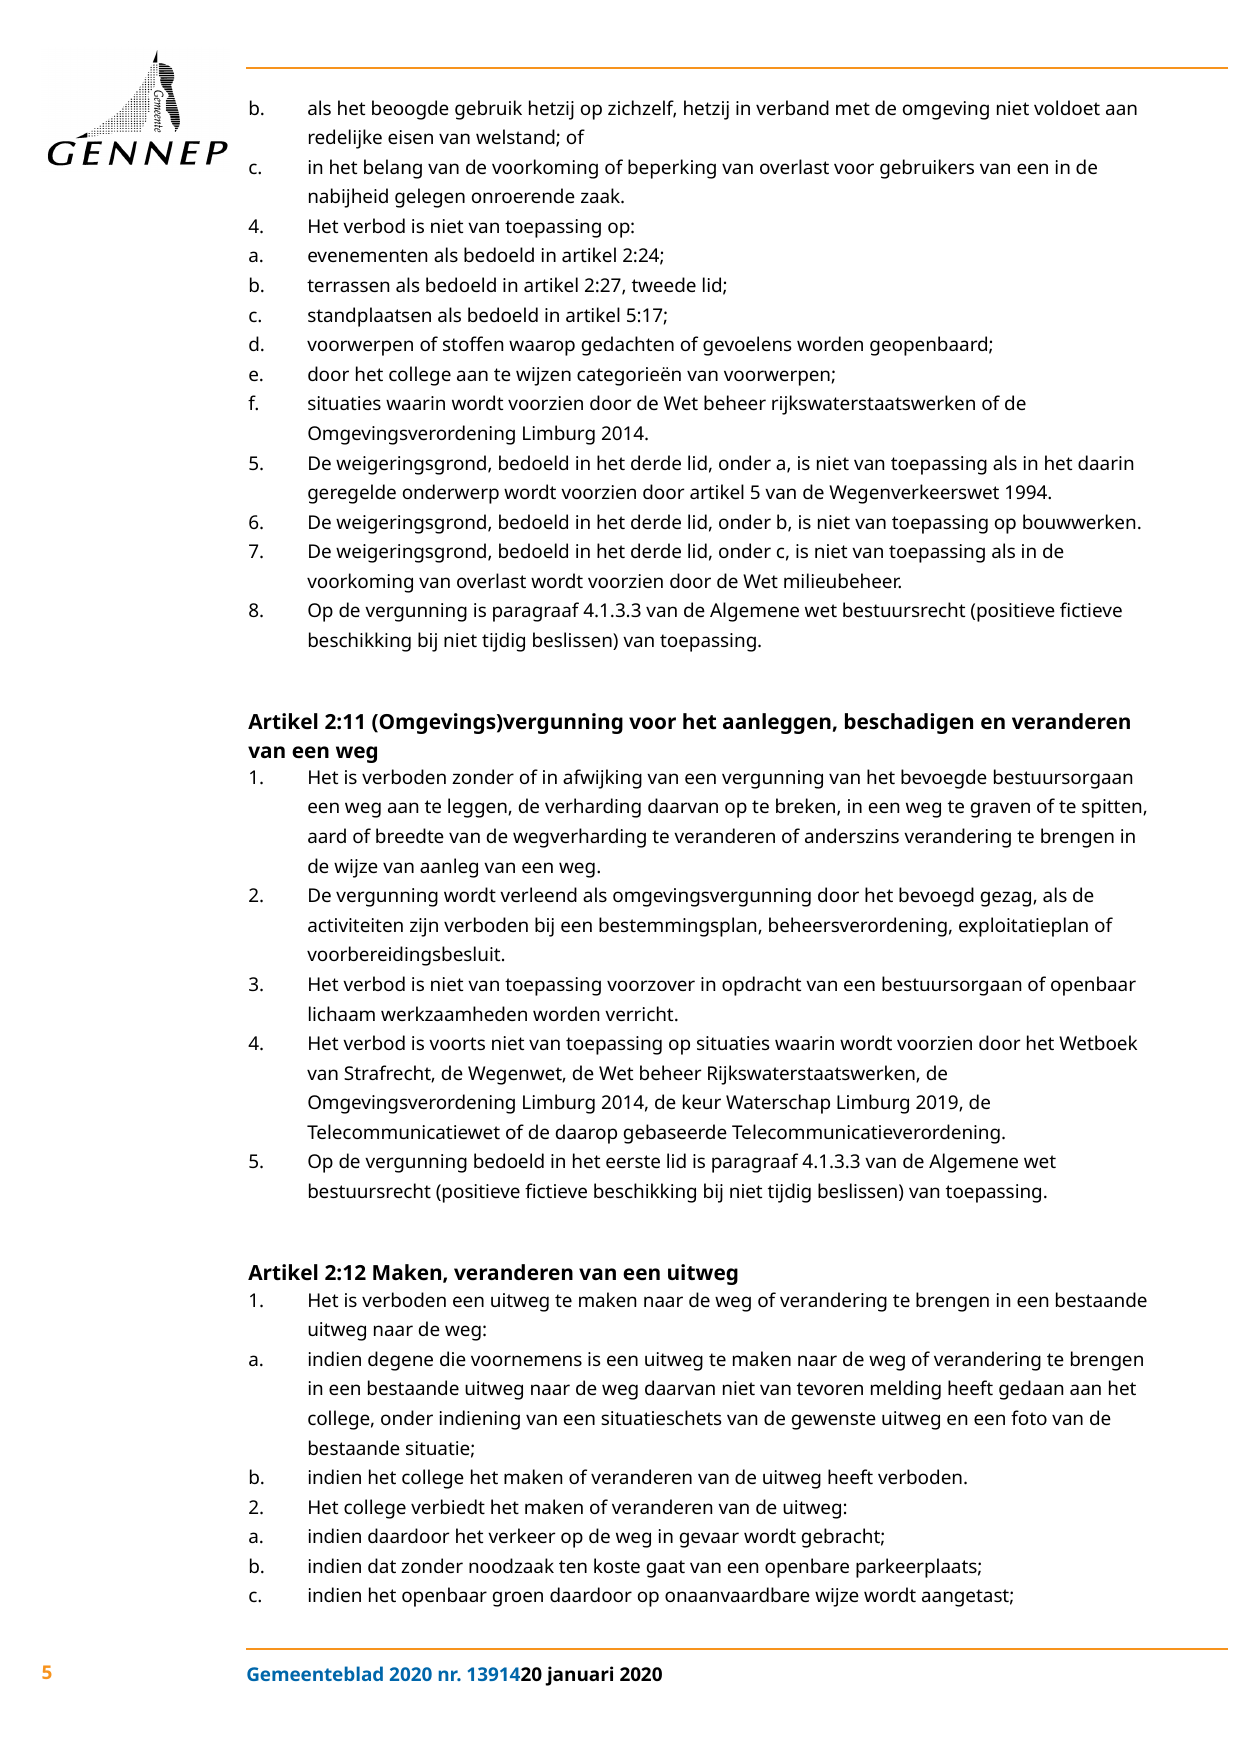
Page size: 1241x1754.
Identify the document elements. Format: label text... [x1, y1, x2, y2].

list Het college verbiedt het maken of veranderen van de uitweg: [248, 1494, 1152, 1519]
text Artikel 2:11 (Omgevings)vergunning voor het aanleggen, beschadigen en veranderen van een weg [248, 707, 1152, 764]
list terrassen als bedoeld in artikel 2:27, tweede lid; [248, 272, 1152, 298]
list indien degene die voornemens is een uitweg te maken naar de weg of verandering te brengen in een bestaande uitweg naar de weg daarvan niet van tevoren melding heeft gedaan aan het college, onder indiening van een situatieschets van de gewenste uitweg en een foto van de bestaande situatie; [248, 1346, 1152, 1460]
list Het verbod is voorts niet van toepassing op situaties waarin wordt voorzien door het Wetboek van Strafrecht, de Wegenwet, de Wet beheer Rijkswaterstaatswerken, de Omgevingsverordening Limburg 2014, de keur Waterschap Limburg 2019, de Telecommunicatiewet of de daarop gebaseerde Telecommunicatieverordening. [248, 1030, 1152, 1145]
list De weigeringsgrond, bedoeld in het derde lid, onder c, is niet van toepassing als in de voorkoming van overlast wordt voorzien door de Wet milieubeheer. [248, 538, 1152, 594]
list Het is verboden zonder of in afwijking van een vergunning van het bevoegde bestuursorgaan een weg aan te leggen, de verharding daarvan op te breken, in een weg te graven of te spitten, aard of breedte van de wegverharding te veranderen of anderszins verandering te brengen in de wijze van aanleg van een weg. [248, 764, 1152, 879]
list indien het college het maken of veranderen van de uitweg heeft verboden. [248, 1464, 1152, 1490]
list door het college aan te wijzen categorieën van voorwerpen; [248, 361, 1152, 387]
list in het belang van de voorkoming of beperking van overlast voor gebruikers van een in de nabijheid gelegen onroerende zaak. [248, 154, 1152, 209]
list situaties waarin wordt voorzien door de Wet beheer rijkswaterstaatswerken of de Omgevingsverordening Limburg 2014. [248, 391, 1152, 446]
list Op de vergunning is paragraaf 4.1.3.3 van de Algemene wet bestuursrecht (positieve fictieve beschikking bij niet tijdig beslissen) van toepassing. [248, 598, 1152, 653]
list indien dat zonder noodzaak ten koste gaat van een openbare parkeerplaats; [248, 1553, 1152, 1579]
list Op de vergunning bedoeld in het eerste lid is paragraaf 4.1.3.3 van de Algemene wet bestuursrecht (positieve fictieve beschikking bij niet tijdig beslissen) van toepassing. [248, 1149, 1152, 1204]
list Het verbod is niet van toepassing voorzover in opdracht van een bestuursorgaan of openbaar lichaam werkzaamheden worden verricht. [248, 971, 1152, 1027]
list standplaatsen als bedoeld in artikel 5:17; [248, 302, 1152, 328]
list De vergunning wordt verleend als omgevingsvergunning door het bevoegd gezag, als de activiteiten zijn verboden bij een bestemmingsplan, beheersverordening, exploitatieplan of voorbereidingsbesluit. [248, 882, 1152, 967]
list voorwerpen of stoffen waarop gedachten of gevoelens worden geopenbaard; [248, 331, 1152, 357]
list Het verbod is niet van toepassing op: [248, 213, 1152, 239]
picture [41, 47, 231, 172]
list Het is verboden een uitweg te maken naar de weg of verandering te brengen in een bestaande uitweg naar de weg: [248, 1287, 1152, 1342]
list indien daardoor het verkeer op de weg in gevaar wordt gebracht; [248, 1523, 1152, 1549]
list De weigeringsgrond, bedoeld in het derde lid, onder b, is niet van toepassing op bouwwerken. [248, 509, 1152, 535]
list als het beoogde gebruik hetzij op zichzelf, hetzij in verband met de omgeving niet voldoet aan redelijke eisen van welstand; of [248, 95, 1152, 150]
text Artikel 2:12 Maken, veranderen van een uitweg [248, 1258, 1152, 1287]
list indien het openbaar groen daardoor op onaanvaardbare wijze wordt aangetast; [248, 1583, 1152, 1608]
list evenementen als bedoeld in artikel 2:24; [248, 243, 1152, 268]
list De weigeringsgrond, bedoeld in het derde lid, onder a, is niet van toepassing als in het daarin geregelde onderwerp wordt voorzien door artikel 5 van de Wegenverkeerswet 1994. [248, 450, 1152, 505]
